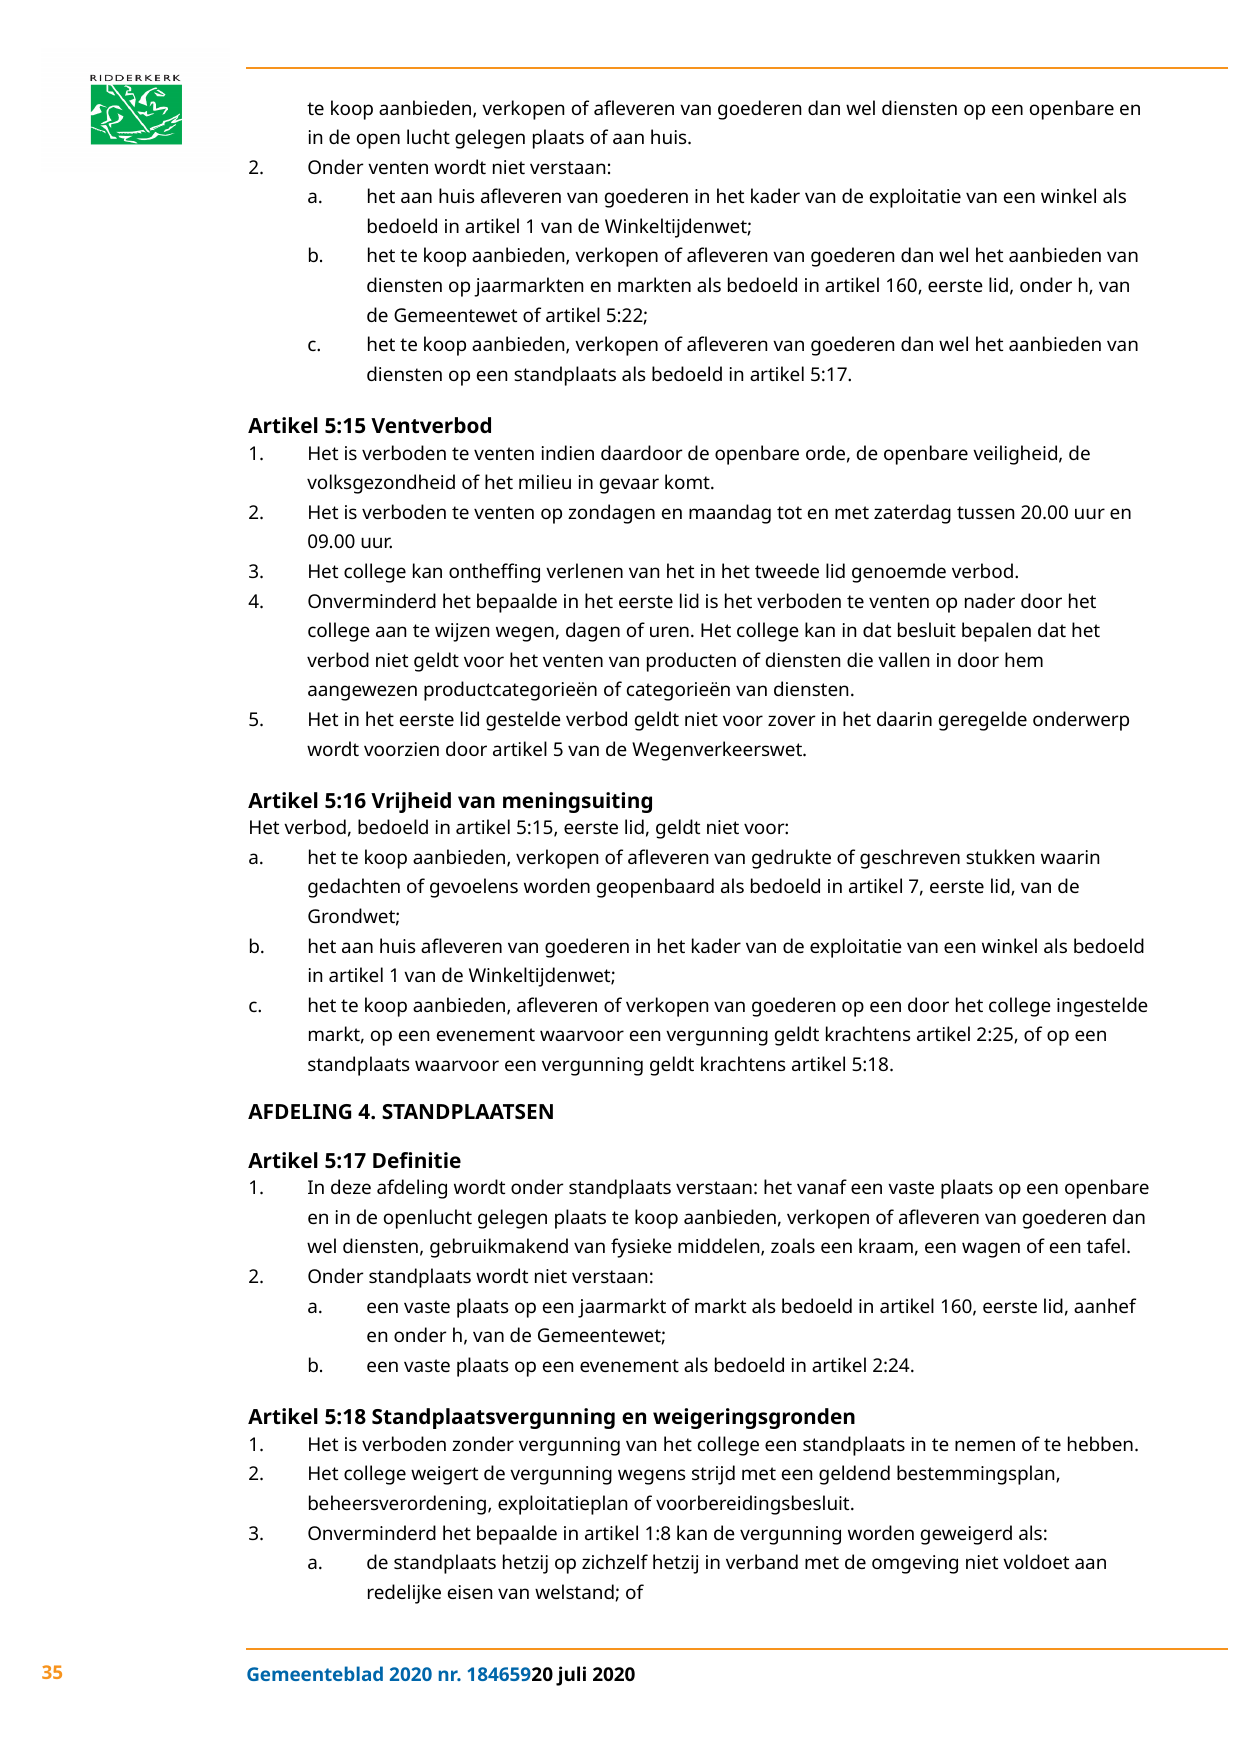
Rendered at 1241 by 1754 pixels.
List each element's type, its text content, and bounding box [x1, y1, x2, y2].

list Het is verboden te venten op zondagen en maandag tot en met zaterdag tussen 20.00 uur en 09.00 uur. [248, 499, 1152, 554]
list het aan huis afleveren van goederen in het kader van de exploitatie van een winkel als bedoeld in artikel 1 van de Winkeltijdenwet; [248, 933, 1152, 988]
list Het is verboden zonder vergunning van het college een standplaats in te nemen of te hebben. [248, 1431, 1152, 1457]
list het aan huis afleveren van goederen in het kader van de exploitatie van een winkel als bedoeld in artikel 1 van de Winkeltijdenwet; [307, 183, 1152, 239]
text Artikel 5:15 Ventverbod [248, 411, 1152, 440]
text AFDELING 4. STANDPLAATSEN [248, 1097, 1152, 1125]
list Onverminderd het bepaalde in het eerste lid is het verboden te venten op nader door het college aan te wijzen wegen, dagen of uren. Het college kan in dat besluit bepalen dat het verbod niet geldt voor het venten van producten of diensten die vallen in door hem aangewezen productcategorieën of categorieën van diensten. [248, 588, 1152, 702]
list het te koop aanbieden, verkopen of afleveren van gedrukte of geschreven stukken waarin gedachten of gevoelens worden geopenbaard als bedoeld in artikel 7, eerste lid, van de Grondwet; [248, 844, 1152, 929]
list Onder venten wordt niet verstaan: [248, 154, 1152, 180]
list Het college weigert de vergunning wegens strijd met een geldend bestemmingsplan, beheersverordening, exploitatieplan of voorbereidingsbesluit. [248, 1461, 1152, 1516]
text Het verbod, bedoeld in artikel 5:15, eerste lid, geldt niet voor: [248, 814, 1152, 840]
list een vaste plaats op een jaarmarkt of markt als bedoeld in artikel 160, eerste lid, aanhef en onder h, van de Gemeentewet; [307, 1293, 1152, 1348]
picture [41, 47, 231, 172]
list Onverminderd het bepaalde in artikel 1:8 kan de vergunning worden geweigerd als: [248, 1520, 1152, 1545]
list het te koop aanbieden, verkopen of afleveren van goederen dan wel het aanbieden van diensten op jaarmarkten en markten als bedoeld in artikel 160, eerste lid, onder h, van de Gemeentewet of artikel 5:22; [307, 243, 1152, 328]
text Artikel 5:18 Standplaatsvergunning en weigeringsgronden [248, 1402, 1152, 1431]
list Het is verboden te venten indien daardoor de openbare orde, de openbare veiligheid, de volksgezondheid of het milieu in gevaar komt. [248, 440, 1152, 495]
list een vaste plaats op een evenement als bedoeld in artikel 2:24. [307, 1352, 1152, 1378]
list de standplaats hetzij op zichzelf hetzij in verband met de omgeving niet voldoet aan redelijke eisen van welstand; of [307, 1549, 1152, 1604]
text Artikel 5:16 Vrijheid van meningsuiting [248, 786, 1152, 814]
list Het college kan ontheffing verlenen van het in het tweede lid genoemde verbod. [248, 558, 1152, 584]
list Het in het eerste lid gestelde verbod geldt niet voor zover in het daarin geregelde onderwerp wordt voorzien door artikel 5 van de Wegenverkeerswet. [248, 706, 1152, 761]
list het te koop aanbieden, afleveren of verkopen van goederen op een door het college ingestelde markt, op een evenement waarvoor een vergunning geldt krachtens artikel 2:25, of op een standplaats waarvoor een vergunning geldt krachtens artikel 5:18. [248, 992, 1152, 1077]
list te koop aanbieden, verkopen of afleveren van goederen dan wel diensten op een openbare en in de open lucht gelegen plaats of aan huis. [248, 95, 1152, 150]
text Artikel 5:17 Definitie [248, 1146, 1152, 1174]
list Onder standplaats wordt niet verstaan: [248, 1263, 1152, 1289]
list In deze afdeling wordt onder standplaats verstaan: het vanaf een vaste plaats op een openbare en in de openlucht gelegen plaats te koop aanbieden, verkopen of afleveren van goederen dan wel diensten, gebruikmakend van fysieke middelen, zoals een kraam, een wagen of een tafel. [248, 1174, 1152, 1259]
list het te koop aanbieden, verkopen of afleveren van goederen dan wel het aanbieden van diensten op een standplaats als bedoeld in artikel 5:17. [307, 331, 1152, 387]
